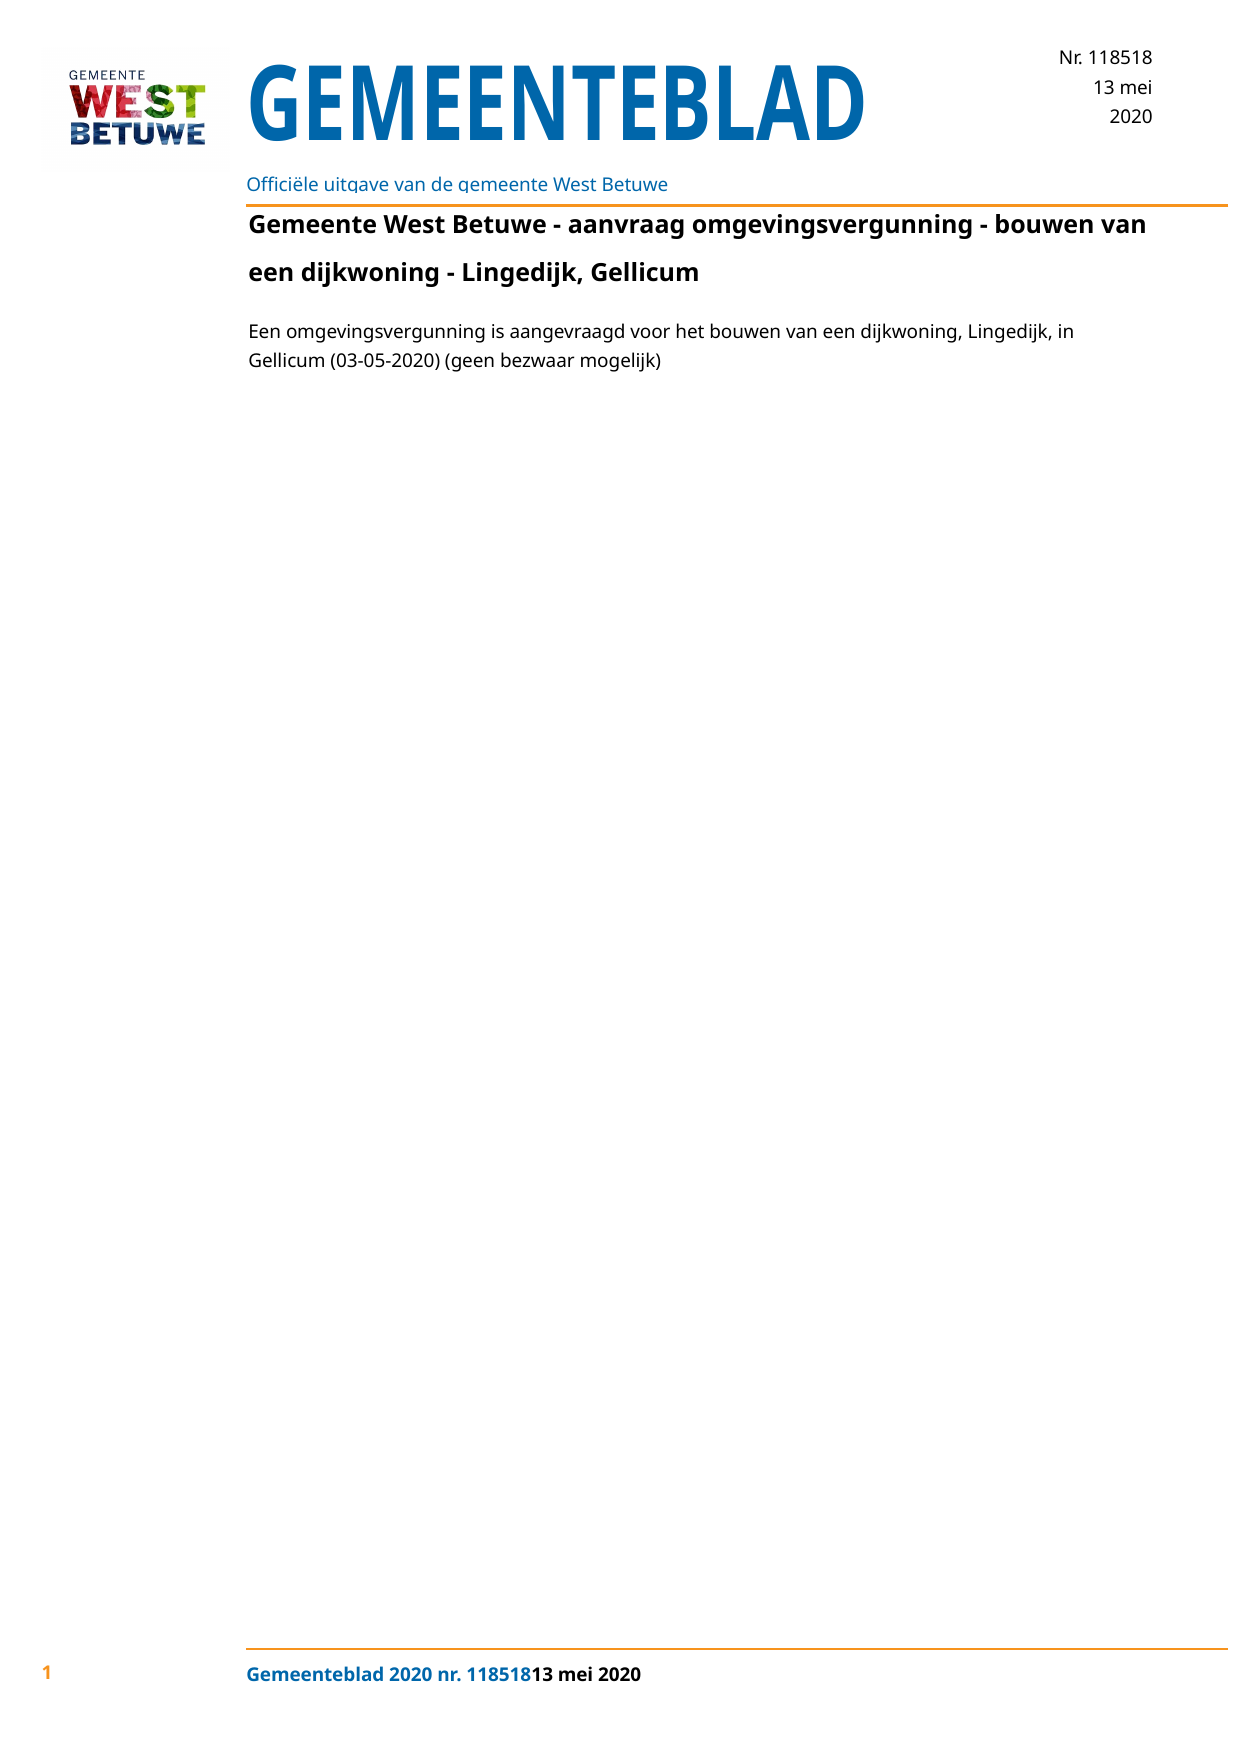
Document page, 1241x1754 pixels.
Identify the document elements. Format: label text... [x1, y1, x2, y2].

picture [41, 47, 231, 172]
text Gemeente West Betuwe - aanvraag omgevingsvergunning - bouwen van een dijkwoning - Lingedijk, Gellicum [248, 207, 1152, 288]
text Een omgevingsvergunning is aangevraagd voor het bouwen van een dijkwoning, Lingedijk, in Gellicum (03-05-2020) (geen bezwaar mogelijk) [248, 318, 1152, 373]
